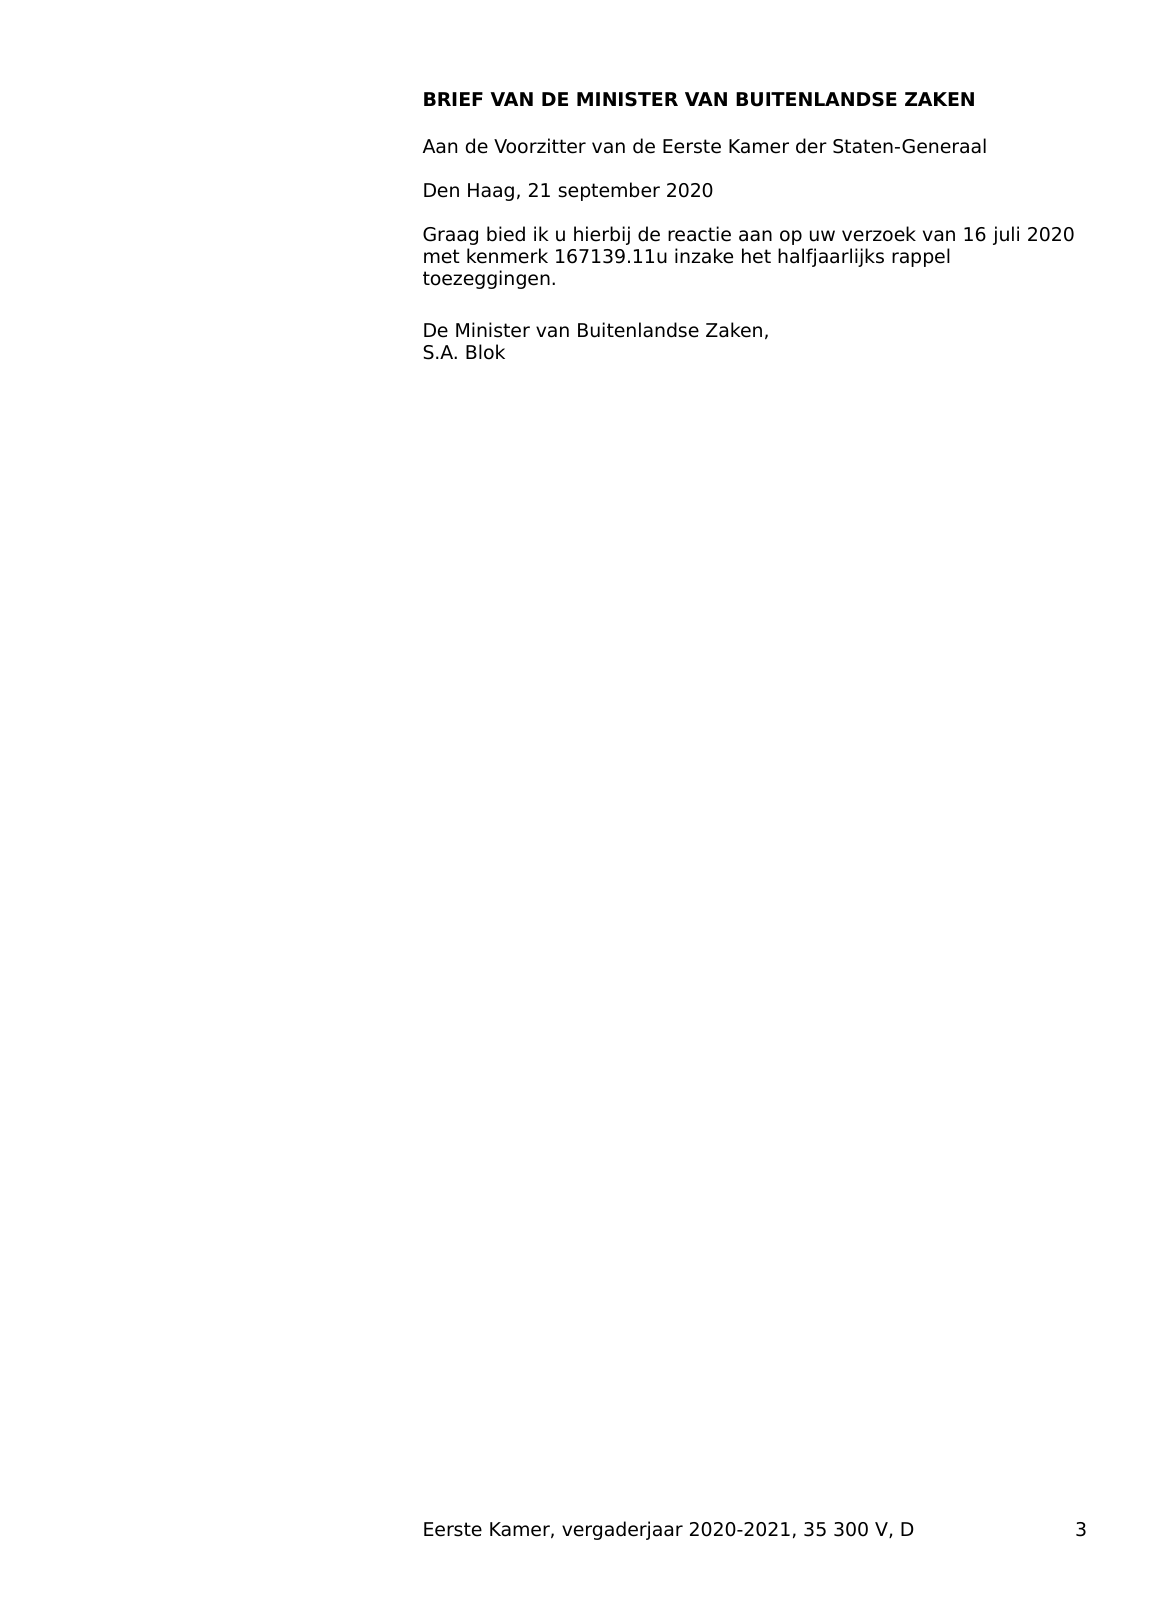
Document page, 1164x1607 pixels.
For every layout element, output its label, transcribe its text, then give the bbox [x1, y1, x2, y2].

subtitle BRIEF VAN DE MINISTER VAN BUITENLANDSE ZAKEN [422, 89, 1087, 111]
text Den Haag, 21 september 2020 [422, 180, 1087, 202]
text Graag bied ik u hierbij de reactie aan op uw verzoek van 16 juli 2020 met kenmerk 167139.11u inzake het halfjaarlijks rappel toezeggingen. [422, 224, 1087, 290]
text De Minister van Buitenlandse Zaken, S.A. Blok [422, 320, 1087, 364]
text Aan de Voorzitter van de Eerste Kamer der Staten-Generaal [422, 136, 1087, 158]
